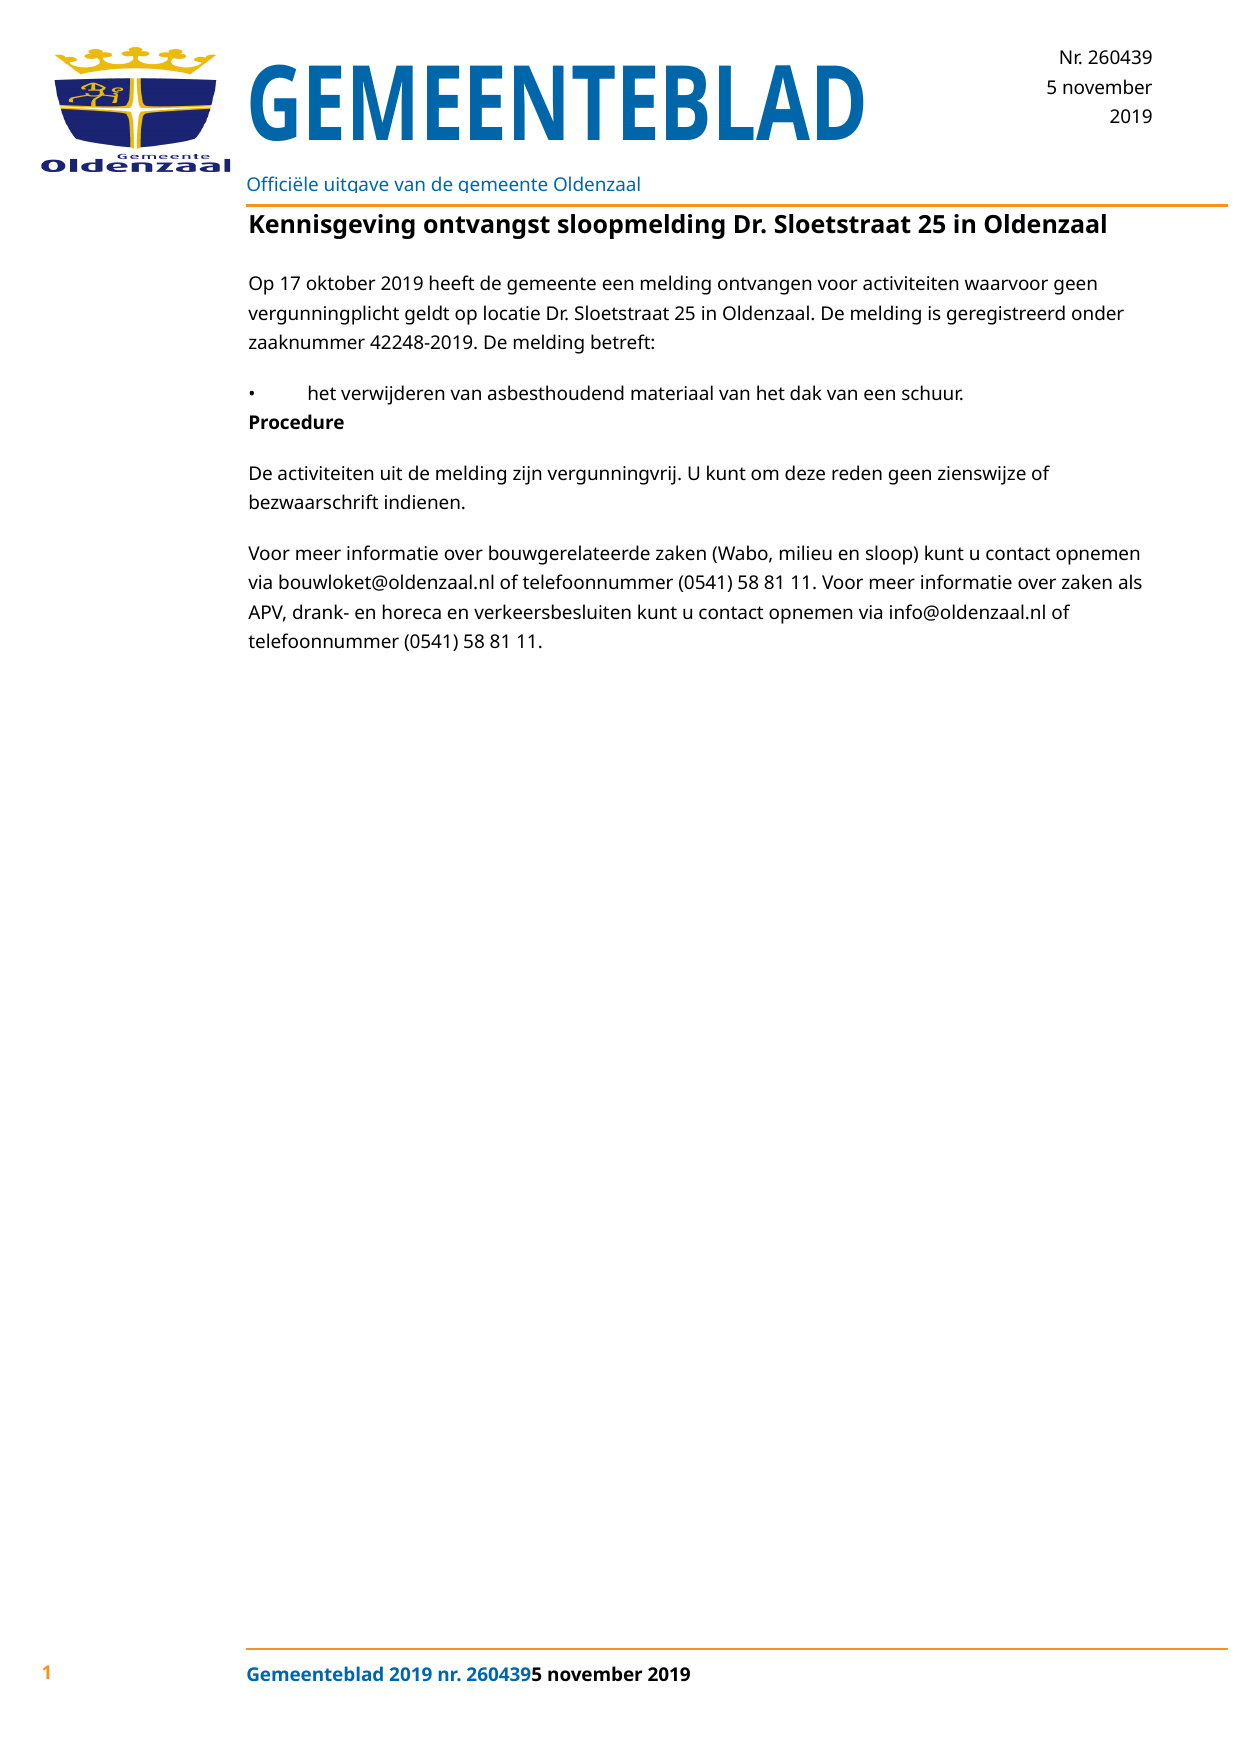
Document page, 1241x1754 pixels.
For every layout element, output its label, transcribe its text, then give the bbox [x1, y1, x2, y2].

text Kennisgeving ontvangst sloopmelding Dr. Sloetstraat 25 in Oldenzaal [248, 207, 1152, 241]
picture [41, 47, 231, 172]
text Voor meer informatie over bouwgerelateerde zaken (Wabo, milieu en sloop) kunt u contact opnemen via bouwloket@oldenzaal.nl of telefoonnummer (0541) 58 81 11. Voor meer informatie over zaken als APV, drank- en horeca en verkeersbesluiten kunt u contact opnemen via info@oldenzaal.nl of telefoonnummer (0541) 58 81 11. [248, 540, 1152, 654]
text Procedure [248, 409, 1152, 435]
text Op 17 oktober 2019 heeft de gemeente een melding ontvangen voor activiteiten waarvoor geen vergunningplicht geldt op locatie Dr. Sloetstraat 25 in Oldenzaal. De melding is geregistreerd onder zaaknummer 42248-2019. De melding betreft: [248, 270, 1152, 355]
list het verwijderen van asbesthoudend materiaal van het dak van een schuur. [248, 380, 1152, 406]
text De activiteiten uit de melding zijn vergunningvrij. U kunt om deze reden geen zienswijze of bezwaarschrift indienen. [248, 460, 1152, 515]
